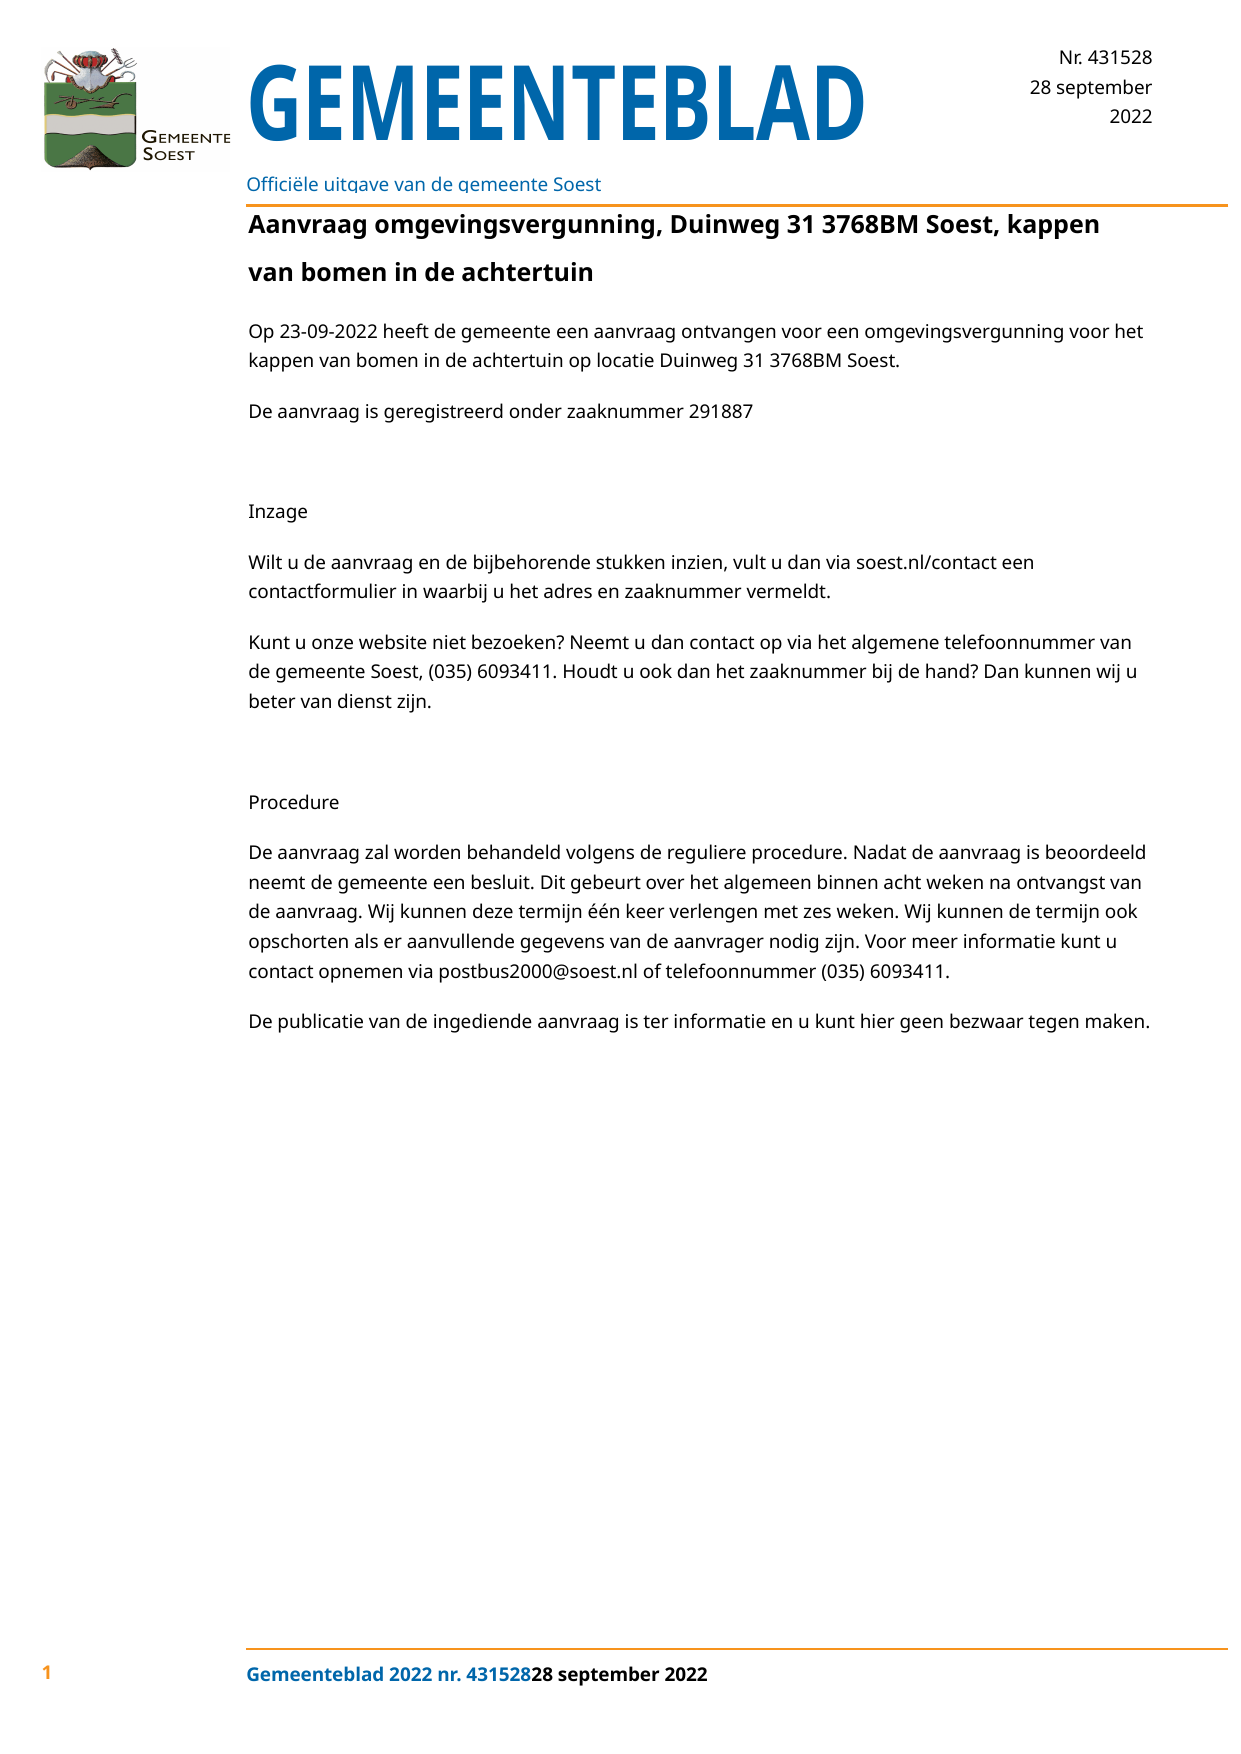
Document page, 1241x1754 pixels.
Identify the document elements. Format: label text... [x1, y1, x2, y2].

text Procedure [248, 789, 1152, 815]
text Kunt u onze website niet bezoeken? Neemt u dan contact op via het algemene telefoonnummer van de gemeente Soest, (035) 6093411. Houdt u ook dan het zaaknummer bij de hand? Dan kunnen wij u beter van dienst zijn. [248, 629, 1152, 714]
text Aanvraag omgevingsvergunning, Duinweg 31 3768BM Soest, kappen van bomen in de achtertuin [248, 207, 1152, 288]
text Op 23-09-2022 heeft de gemeente een aanvraag ontvangen voor een omgevingsvergunning voor het kappen van bomen in de achtertuin op locatie Duinweg 31 3768BM Soest. [248, 318, 1152, 373]
text Wilt u de aanvraag en de bijbehorende stukken inzien, vult u dan via soest.nl/contact een contactformulier in waarbij u het adres en zaaknummer vermeldt. [248, 549, 1152, 604]
picture [41, 47, 231, 172]
text Inzage [248, 499, 1152, 524]
text De aanvraag is geregistreerd onder zaaknummer 291887 [248, 398, 1152, 424]
text De publicatie van de ingediende aanvraag is ter informatie en u kunt hier geen bezwaar tegen maken. [248, 1008, 1152, 1034]
text De aanvraag zal worden behandeld volgens de reguliere procedure. Nadat de aanvraag is beoordeeld neemt de gemeente een besluit. Dit gebeurt over het algemeen binnen acht weken na ontvangst van de aanvraag. Wij kunnen deze termijn één keer verlengen met zes weken. Wij kunnen de termijn ook opschorten als er aanvullende gegevens van de aanvrager nodig zijn. Voor meer informatie kunt u contact opnemen via postbus2000@soest.nl of telefoonnummer (035) 6093411. [248, 839, 1152, 984]
